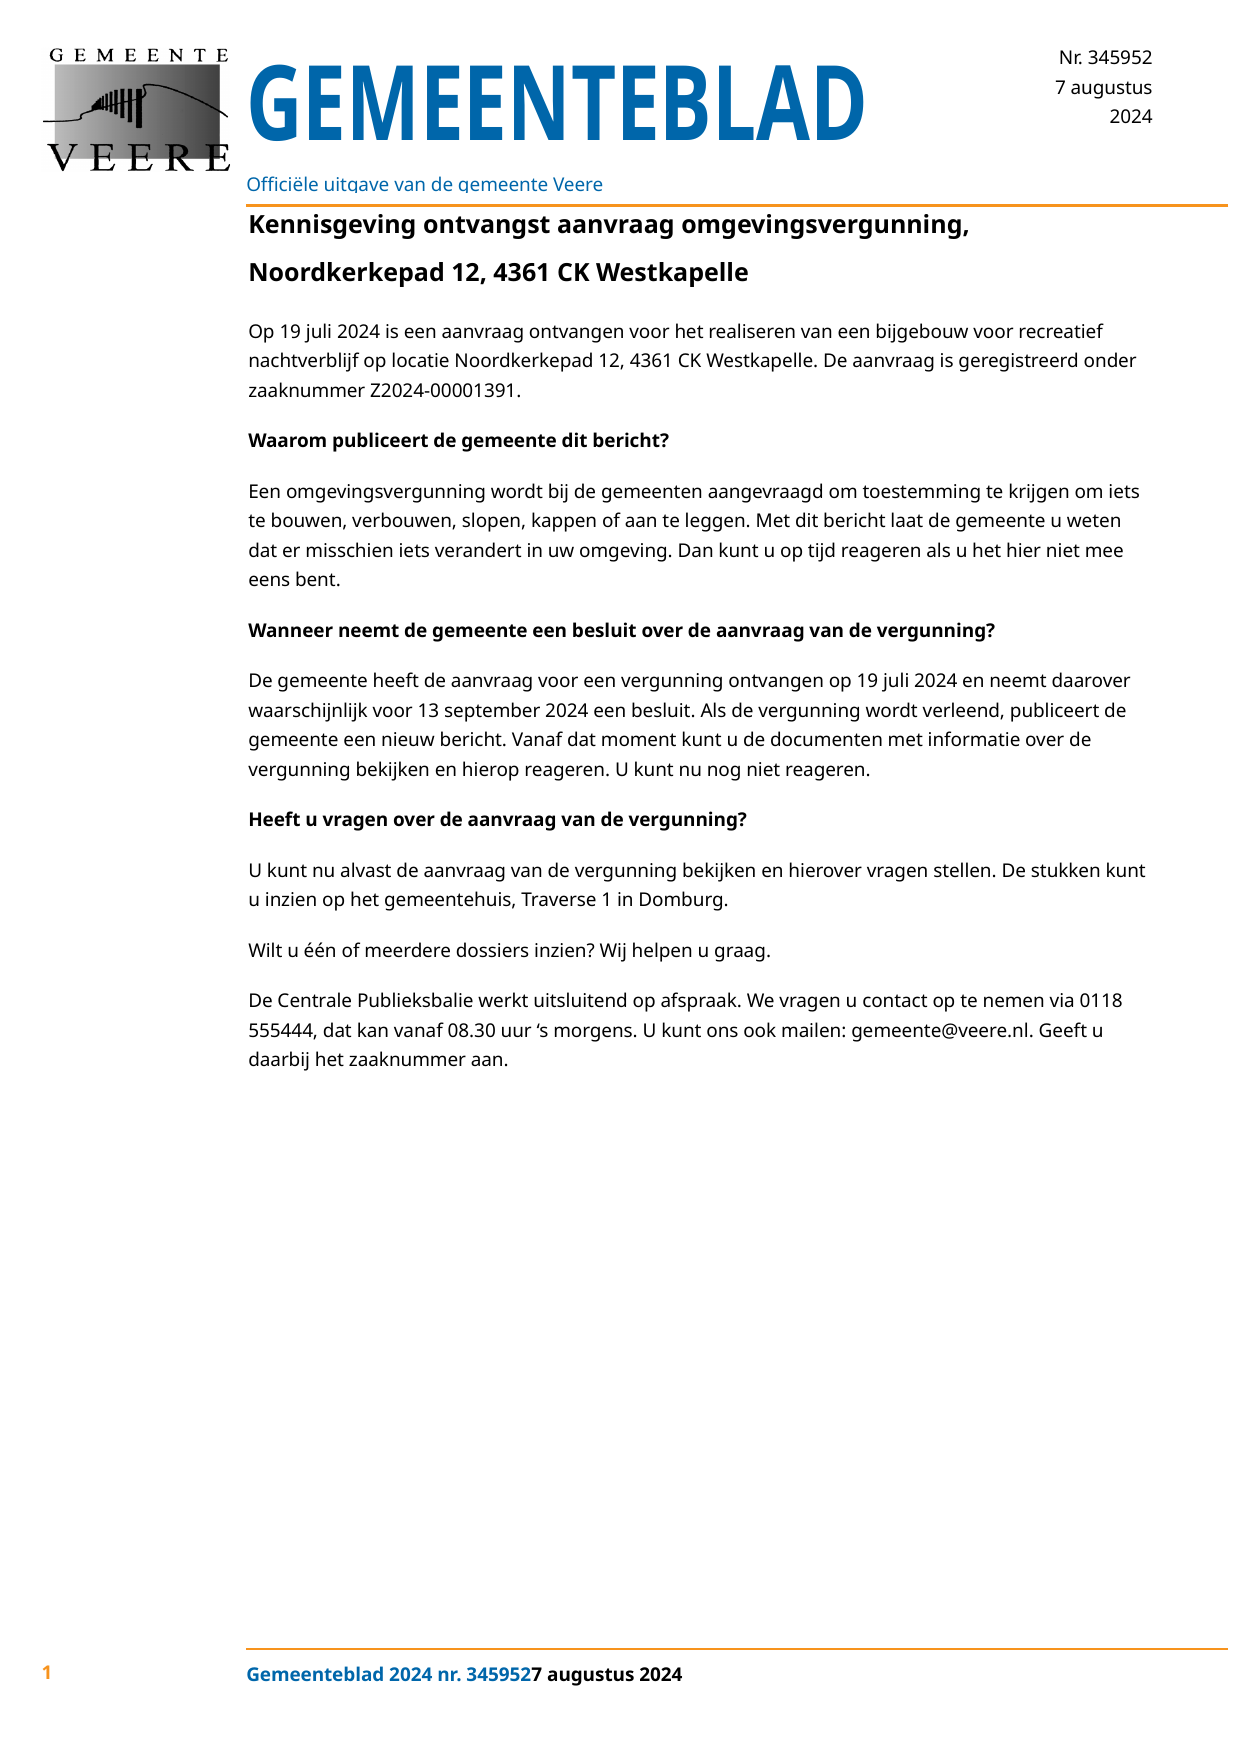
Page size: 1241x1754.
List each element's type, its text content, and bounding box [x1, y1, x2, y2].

text Heeft u vragen over de aanvraag van de vergunning? [248, 807, 1152, 832]
text Wanneer neemt de gemeente een besluit over de aanvraag van de vergunning? [248, 617, 1152, 643]
text Kennisgeving ontvangst aanvraag omgevingsvergunning, Noordkerkepad 12, 4361 CK Westkapelle [248, 207, 1152, 288]
text De Centrale Publieksbalie werkt uitsluitend op afspraak. We vragen u contact op te nemen via 0118 555444, dat kan vanaf 08.30 uur ‘s morgens. U kunt ons ook mailen: gemeente@veere.nl. Geeft u daarbij het zaaknummer aan. [248, 987, 1152, 1072]
picture [41, 47, 231, 172]
text U kunt nu alvast de aanvraag van de vergunning bekijken en hierover vragen stellen. De stukken kunt u inzien op het gemeentehuis, Traverse 1 in Domburg. [248, 857, 1152, 912]
text Een omgevingsvergunning wordt bij de gemeenten aangevraagd om toestemming te krijgen om iets te bouwen, verbouwen, slopen, kappen of aan te leggen. Met dit bericht laat de gemeente u weten dat er misschien iets verandert in uw omgeving. Dan kunt u op tijd reageren als u het hier niet mee eens bent. [248, 478, 1152, 592]
text Waarom publiceert de gemeente dit bericht? [248, 427, 1152, 453]
text De gemeente heeft de aanvraag voor een vergunning ontvangen op 19 juli 2024 en neemt daarover waarschijnlijk voor 13 september 2024 een besluit. Als de vergunning wordt verleend, publiceert de gemeente een nieuw bericht. Vanaf dat moment kunt u de documenten met informatie over de vergunning bekijken en hierop reageren. U kunt nu nog niet reageren. [248, 667, 1152, 782]
text Wilt u één of meerdere dossiers inzien? Wij helpen u graag. [248, 937, 1152, 963]
text Op 19 juli 2024 is een aanvraag ontvangen voor het realiseren van een bijgebouw voor recreatief nachtverblijf op locatie Noordkerkepad 12, 4361 CK Westkapelle. De aanvraag is geregistreerd onder zaaknummer Z2024-00001391. [248, 318, 1152, 403]
